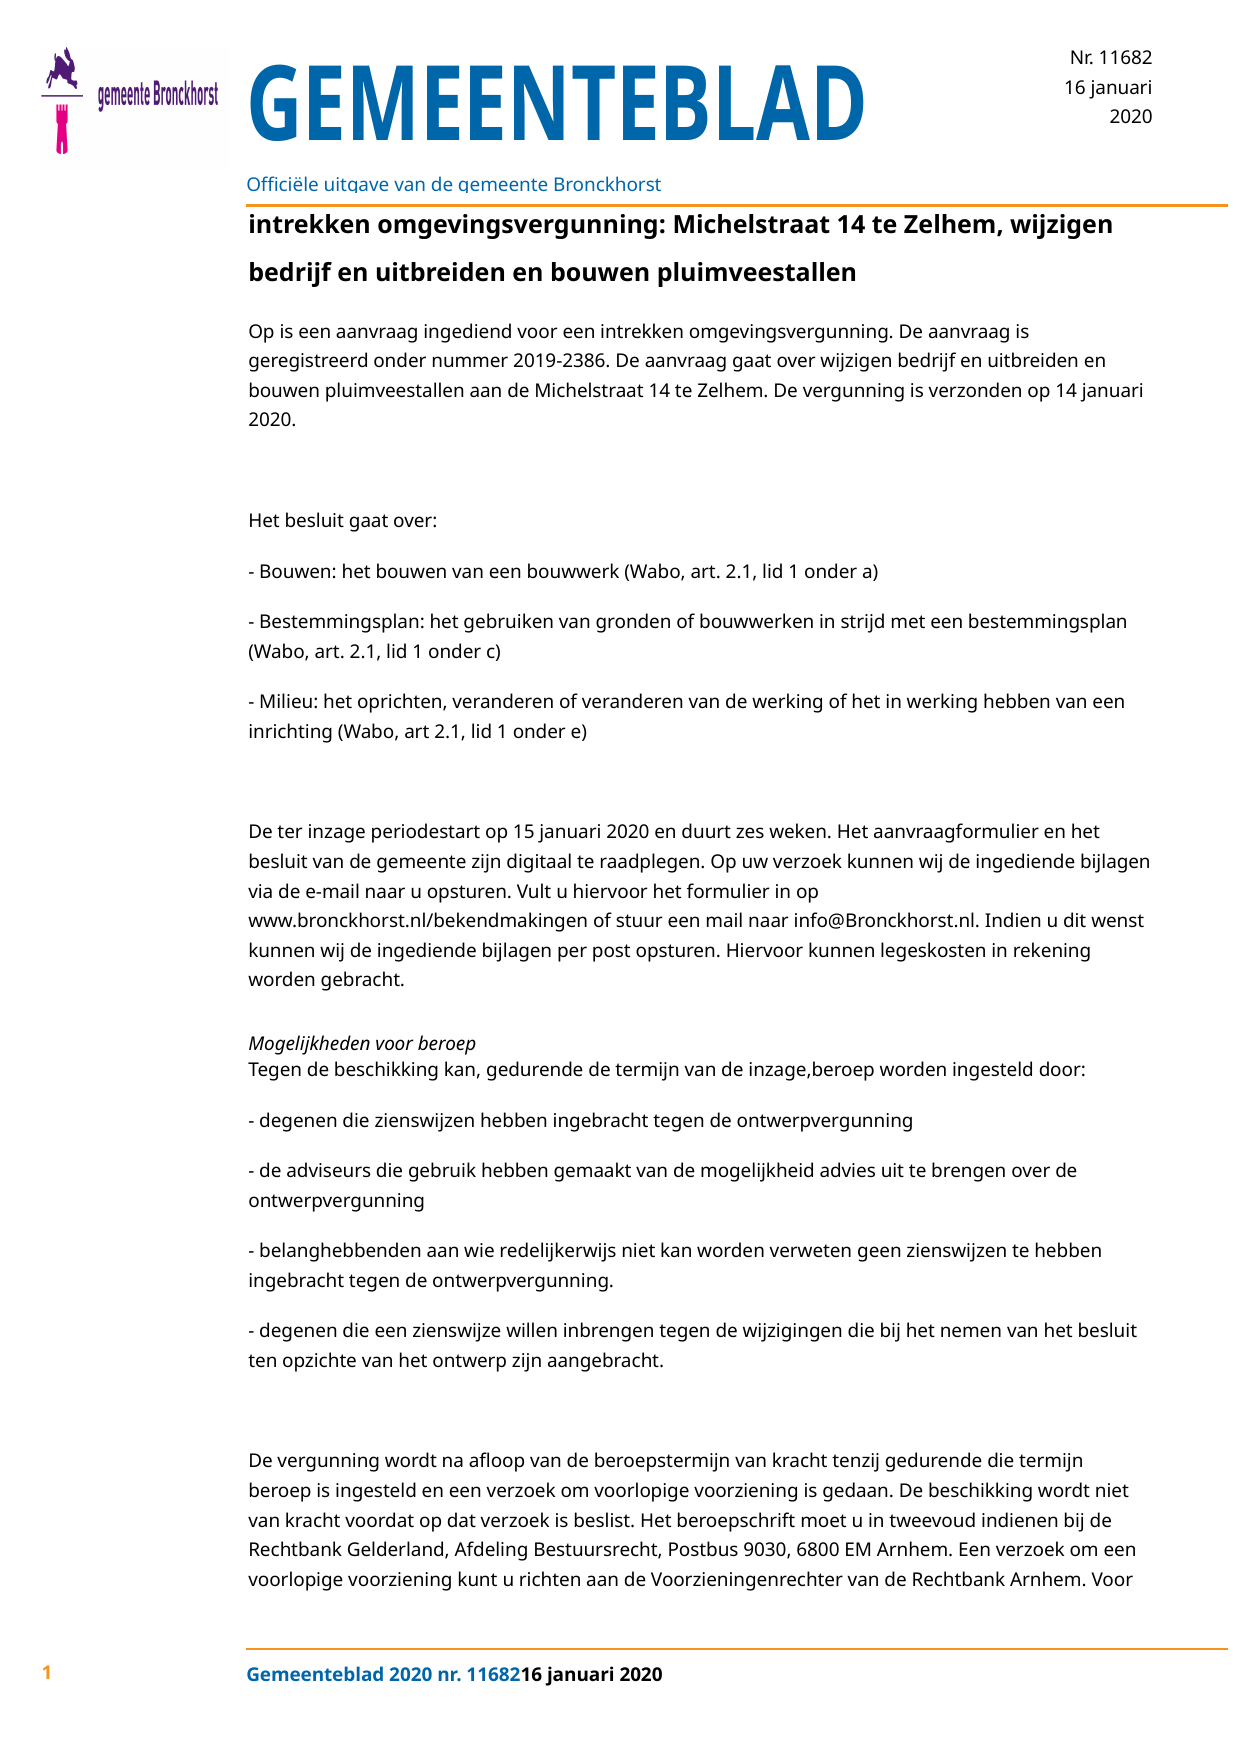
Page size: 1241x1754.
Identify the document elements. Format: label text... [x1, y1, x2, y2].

text - Bestemmingsplan: het gebruiken van gronden of bouwwerken in strijd met een bestemmingsplan (Wabo, art. 2.1, lid 1 onder c) [248, 608, 1152, 664]
text - degenen die een zienswijze willen inbrengen tegen de wijzigingen die bij het nemen van het besluit ten opzichte van het ontwerp zijn aangebracht. [248, 1317, 1152, 1372]
text - belanghebbenden aan wie redelijkerwijs niet kan worden verweten geen zienswijzen te hebben ingebracht tegen de ontwerpvergunning. [248, 1237, 1152, 1292]
text - de adviseurs die gebruik hebben gemaakt van de mogelijkheid advies uit te brengen over de ontwerpvergunning [248, 1157, 1152, 1212]
text Het besluit gaat over: [248, 507, 1152, 533]
text - Bouwen: het bouwen van een bouwwerk (Wabo, art. 2.1, lid 1 onder a) [248, 558, 1152, 584]
text Op is een aanvraag ingediend voor een intrekken omgevingsvergunning. De aanvraag is geregistreerd onder nummer 2019-2386. De aanvraag gaat over wijzigen bedrijf en uitbreiden en bouwen pluimveestallen aan de Michelstraat 14 te Zelhem. De vergunning is verzonden op 14 januari 2020. [248, 318, 1152, 432]
text - Milieu: het oprichten, veranderen of veranderen van de werking of het in werking hebben van een inrichting (Wabo, art 2.1, lid 1 onder e) [248, 688, 1152, 744]
text Mogelijkheden voor beroep [248, 1031, 1152, 1056]
text De vergunning wordt na afloop van de beroepstermijn van kracht tenzij gedurende die termijn beroep is ingesteld en een verzoek om voorlopige voorziening is gedaan. De beschikking wordt niet van kracht voordat op dat verzoek is beslist. Het beroepschrift moet u in tweevoud indienen bij de Rechtbank Gelderland, Afdeling Bestuursrecht, Postbus 9030, 6800 EM Arnhem. Een verzoek om een voorlopige voorziening kunt u richten aan de Voorzieningenrechter van de Rechtbank Arnhem. Voor [248, 1448, 1152, 1592]
text - degenen die zienswijzen hebben ingebracht tegen de ontwerpvergunning [248, 1107, 1152, 1132]
text intrekken omgevingsvergunning: Michelstraat 14 te Zelhem, wijzigen bedrijf en uitbreiden en bouwen pluimveestallen [248, 207, 1152, 288]
picture [41, 47, 231, 172]
text Tegen de beschikking kan, gedurende de termijn van de inzage,beroep worden ingesteld door: [248, 1056, 1152, 1082]
text De ter inzage periodestart op 15 januari 2020 en duurt zes weken. Het aanvraagformulier en het besluit van de gemeente zijn digitaal te raadplegen. Op uw verzoek kunnen wij de ingediende bijlagen via de e-mail naar u opsturen. Vult u hiervoor het formulier in op www.bronckhorst.nl/bekendmakingen of stuur een mail naar info@Bronckhorst.nl. Indien u dit wenst kunnen wij de ingediende bijlagen per post opsturen. Hiervoor kunnen legeskosten in rekening worden gebracht. [248, 819, 1152, 992]
